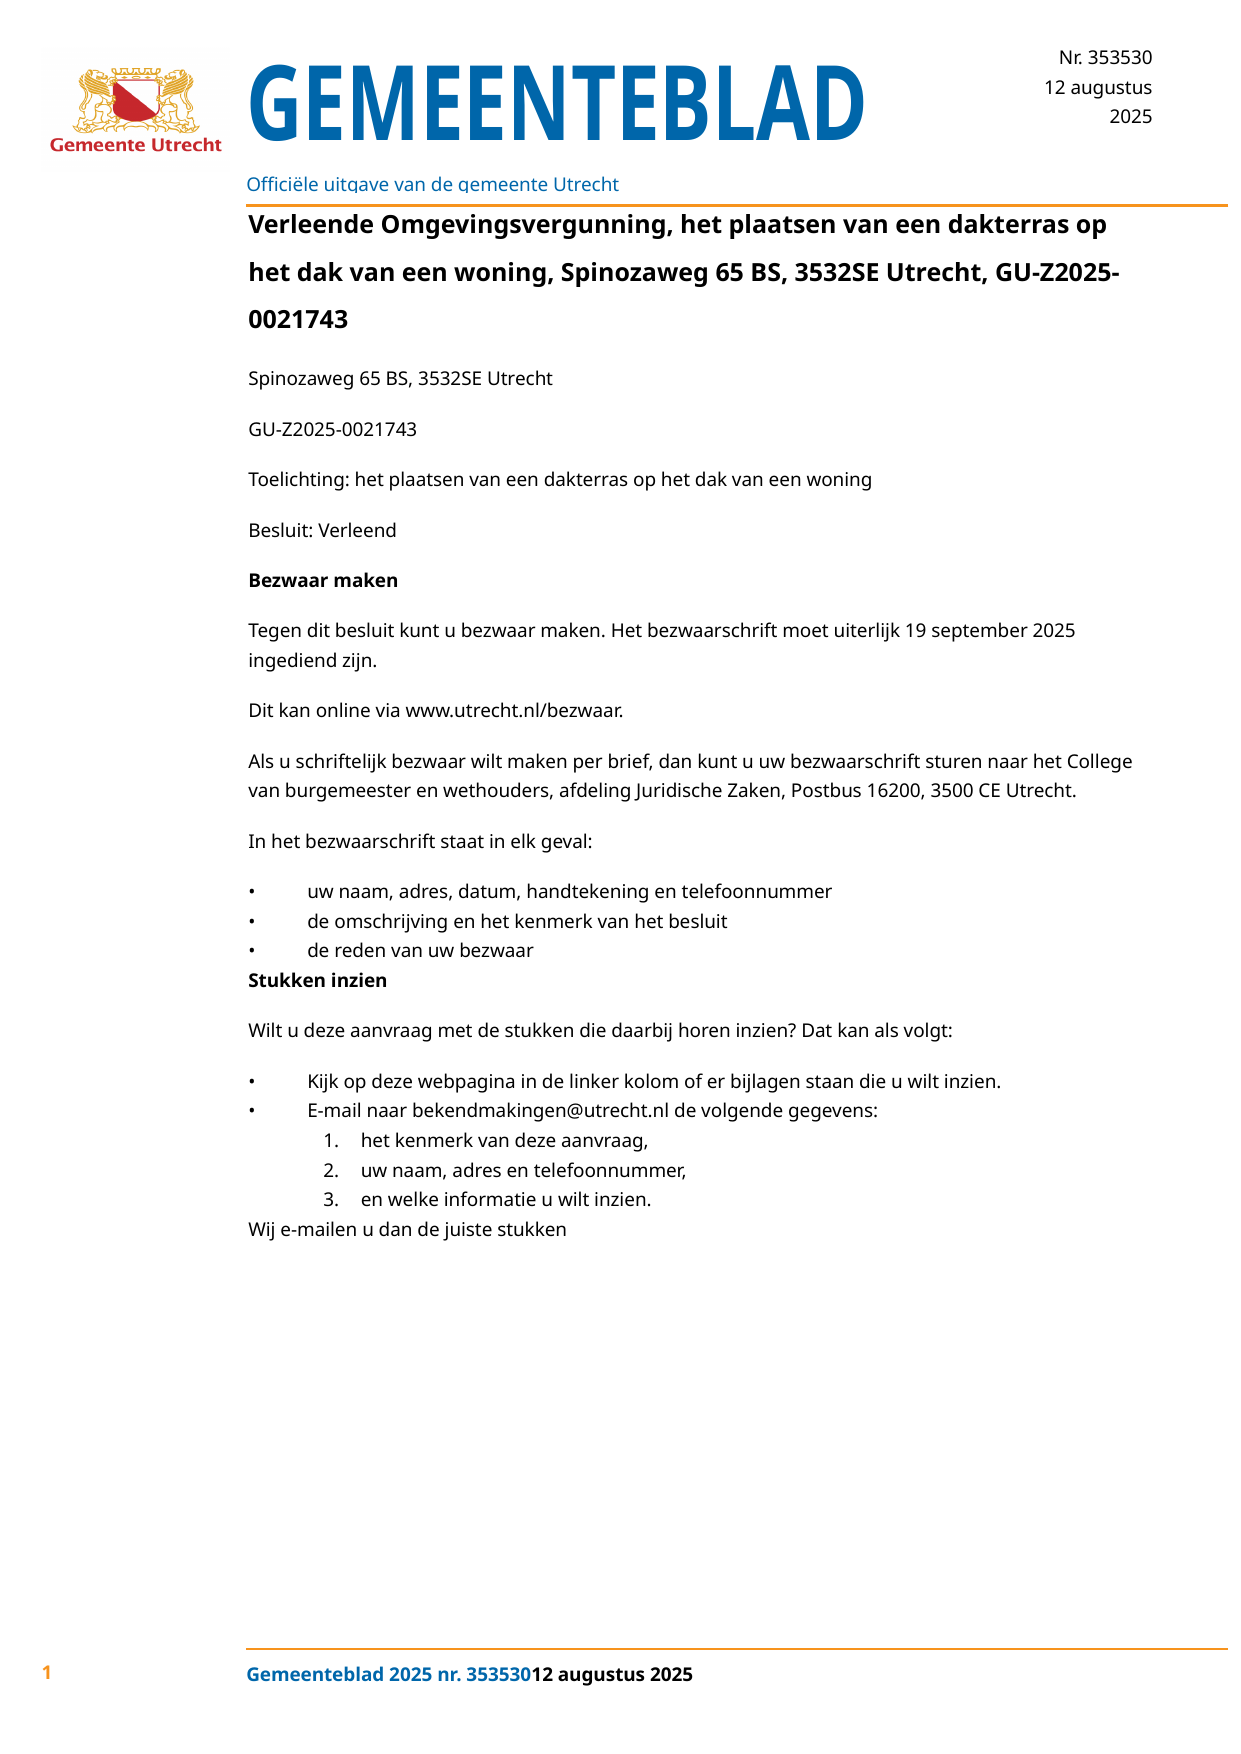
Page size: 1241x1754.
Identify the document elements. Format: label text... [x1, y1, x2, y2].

text GU-Z2025-0021743 [248, 416, 1152, 442]
text Wij e-mailen u dan de juiste stukken [248, 1216, 1152, 1242]
text Bezwaar maken [248, 567, 1152, 593]
text Verleende Omgevingsvergunning, het plaatsen van een dakterras op het dak van een woning, Spinozaweg 65 BS, 3532SE Utrecht, GU-Z2025-0021743 [248, 207, 1152, 336]
list de reden van uw bezwaar [248, 938, 1152, 963]
picture [41, 47, 231, 172]
text Spinozaweg 65 BS, 3532SE Utrecht [248, 366, 1152, 391]
list uw naam, adres en telefoonnummer, [323, 1157, 1152, 1182]
list Kijk op deze webpagina in de linker kolom of er bijlagen staan die u wilt inzien. [248, 1068, 1152, 1094]
text Besluit: Verleend [248, 517, 1152, 542]
text In het bezwaarschrift staat in elk geval: [248, 828, 1152, 854]
list het kenmerk van deze aanvraag, [323, 1127, 1152, 1153]
list de omschrijving en het kenmerk van het besluit [248, 908, 1152, 934]
text Tegen dit besluit kunt u bezwaar maken. Het bezwaarschrift moet uiterlijk 19 september 2025 ingediend zijn. [248, 618, 1152, 673]
text Dit kan online via www.utrecht.nl/bezwaar. [248, 698, 1152, 723]
list E-mail naar bekendmakingen@utrecht.nl de volgende gegevens: [248, 1098, 1152, 1123]
text Toelichting: het plaatsen van een dakterras op het dak van een woning [248, 466, 1152, 492]
text Stukken inzien [248, 967, 1152, 993]
text Als u schriftelijk bezwaar wilt maken per brief, dan kunt u uw bezwaarschrift sturen naar het College van burgemeester en wethouders, afdeling Juridische Zaken, Postbus 16200, 3500 CE Utrecht. [248, 748, 1152, 803]
text Wilt u deze aanvraag met de stukken die daarbij horen inzien? Dat kan als volgt: [248, 1018, 1152, 1043]
list en welke informatie u wilt inzien. [323, 1186, 1152, 1212]
list uw naam, adres, datum, handtekening en telefoonnummer [248, 878, 1152, 904]
